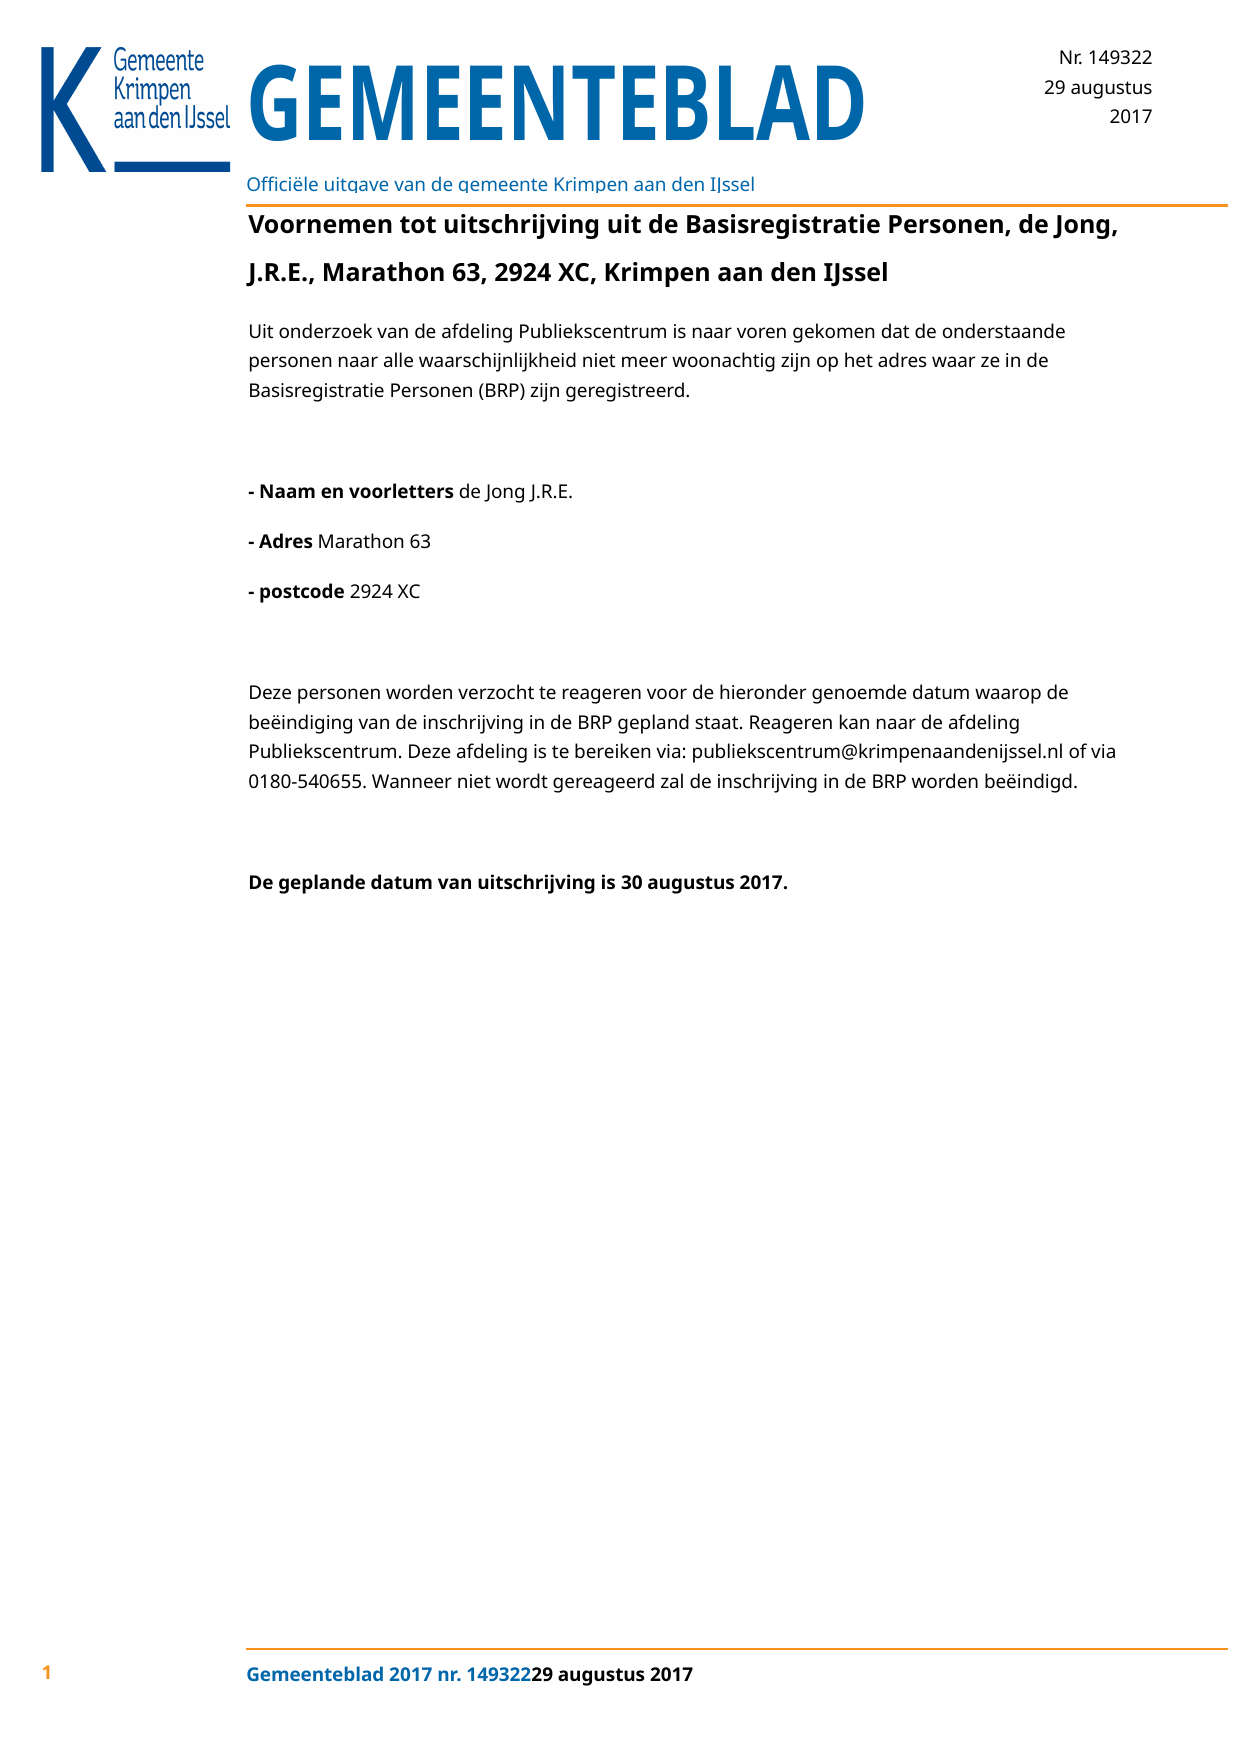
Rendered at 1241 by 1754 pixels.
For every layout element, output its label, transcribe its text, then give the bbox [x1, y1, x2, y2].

text - Naam en voorletters de Jong J.R.E. [248, 478, 1152, 504]
text Deze personen worden verzocht te reageren voor de hieronder genoemde datum waarop de beëindiging van de inschrijving in de BRP gepland staat. Reageren kan naar de afdeling Publiekscentrum. Deze afdeling is te bereiken via: publiekscentrum@krimpenaandenijssel.nl of via 0180-540655. Wanneer niet wordt gereageerd zal de inschrijving in de BRP worden beëindigd. [248, 679, 1152, 794]
text - postcode 2924 XC [248, 579, 1152, 604]
text Uit onderzoek van de afdeling Publiekscentrum is naar voren gekomen dat de onderstaande personen naar alle waarschijnlijkheid niet meer woonachtig zijn op het adres waar ze in de Basisregistratie Personen (BRP) zijn geregistreerd. [248, 318, 1152, 403]
text - Adres Marathon 63 [248, 528, 1152, 554]
text De geplande datum van uitschrijving is 30 augustus 2017. [248, 869, 1152, 895]
text Voornemen tot uitschrijving uit de Basisregistratie Personen, de Jong, J.R.E., Marathon 63, 2924 XC, Krimpen aan den IJssel [248, 207, 1152, 288]
picture [41, 47, 231, 172]
